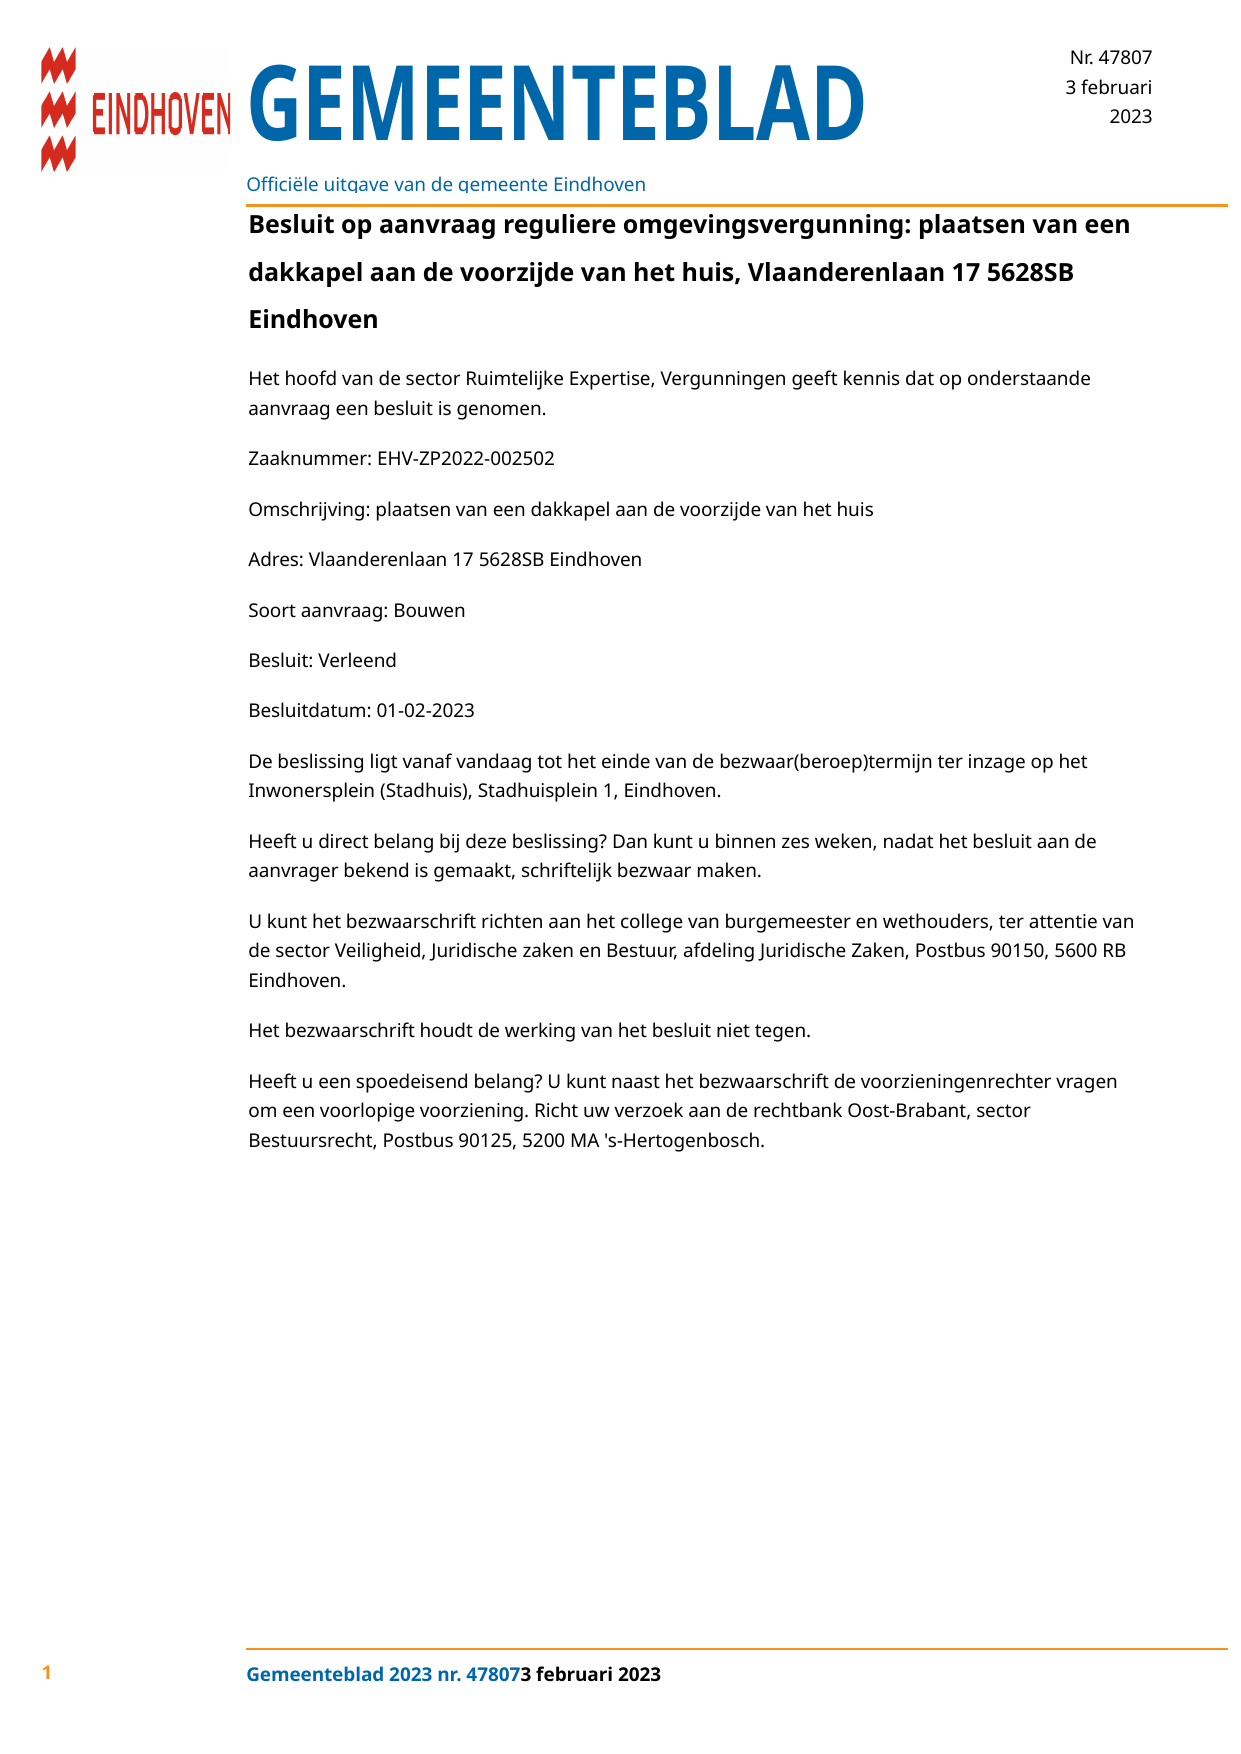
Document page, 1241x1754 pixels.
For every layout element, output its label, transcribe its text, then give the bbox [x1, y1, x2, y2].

text Soort aanvraag: Bouwen [248, 597, 1152, 622]
picture [41, 47, 231, 172]
text Omschrijving: plaatsen van een dakkapel aan de voorzijde van het huis [248, 496, 1152, 522]
text Het bezwaarschrift houdt de werking van het besluit niet tegen. [248, 1018, 1152, 1043]
text Heeft u een spoedeisend belang? U kunt naast het bezwaarschrift de voorzieningenrechter vragen om een voorlopige voorziening. Richt uw verzoek aan de rechtbank Oost-Brabant, sector Bestuursrecht, Postbus 90125, 5200 MA 's-Hertogenbosch. [248, 1068, 1152, 1153]
text Besluit: Verleend [248, 647, 1152, 673]
text Adres: Vlaanderenlaan 17 5628SB Eindhoven [248, 546, 1152, 572]
text Besluit op aanvraag reguliere omgevingsvergunning: plaatsen van een dakkapel aan de voorzijde van het huis, Vlaanderenlaan 17 5628SB Eindhoven [248, 207, 1152, 336]
text Besluitdatum: 01-02-2023 [248, 698, 1152, 723]
text Het hoofd van de sector Ruimtelijke Expertise, Vergunningen geeft kennis dat op onderstaande aanvraag een besluit is genomen. [248, 366, 1152, 421]
text De beslissing ligt vanaf vandaag tot het einde van de bezwaar(beroep)termijn ter inzage op het Inwonersplein (Stadhuis), Stadhuisplein 1, Eindhoven. [248, 748, 1152, 803]
text U kunt het bezwaarschrift richten aan het college van burgemeester en wethouders, ter attentie van de sector Veiligheid, Juridische zaken en Bestuur, afdeling Juridische Zaken, Postbus 90150, 5600 RB Eindhoven. [248, 908, 1152, 993]
text Zaaknummer: EHV-ZP2022-002502 [248, 446, 1152, 471]
text Heeft u direct belang bij deze beslissing? Dan kunt u binnen zes weken, nadat het besluit aan de aanvrager bekend is gemaakt, schriftelijk bezwaar maken. [248, 828, 1152, 883]
